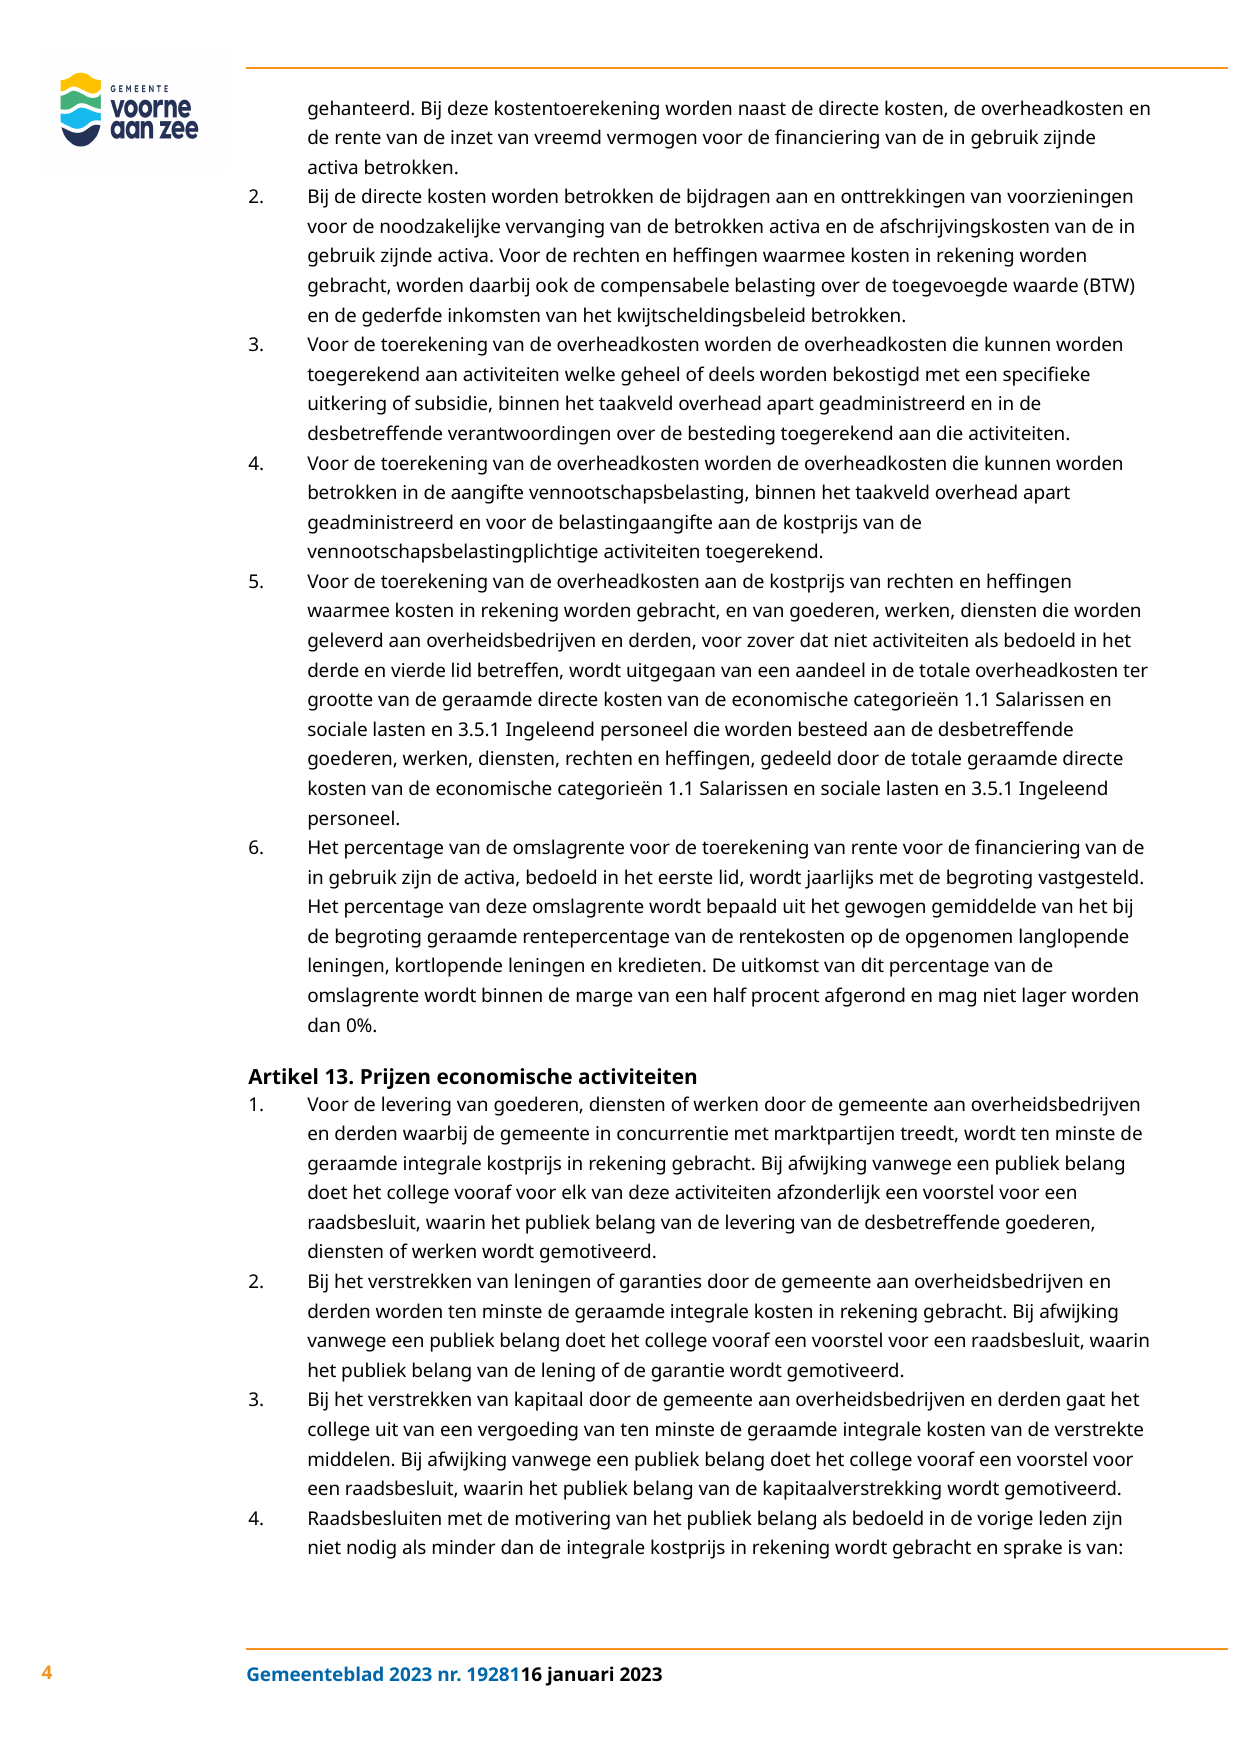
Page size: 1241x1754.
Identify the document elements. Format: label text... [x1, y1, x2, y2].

list Bij het verstrekken van kapitaal door de gemeente aan overheidsbedrijven en derden gaat het college uit van een vergoeding van ten minste de geraamde integrale kosten van de verstrekte middelen. Bij afwijking vanwege een publiek belang doet het college vooraf een voorstel voor een raadsbesluit, waarin het publiek belang van de kapitaalverstrekking wordt gemotiveerd. [248, 1387, 1152, 1501]
list Voor de toerekening van de overheadkosten worden de overheadkosten die kunnen worden betrokken in de aangifte vennootschapsbelasting, binnen het taakveld overhead apart geadministreerd en voor de belastingaangifte aan de kostprijs van de vennootschapsbelastingplichtige activiteiten toegerekend. [248, 450, 1152, 564]
list Het percentage van de omslagrente voor de toerekening van rente voor de financiering van de in gebruik zijn de activa, bedoeld in het eerste lid, wordt jaarlijks met de begroting vastgesteld. Het percentage van deze omslagrente wordt bepaald uit het gewogen gemiddelde van het bij de begroting geraamde rentepercentage van de rentekosten op de opgenomen langlopende leningen, kortlopende leningen en kredieten. De uitkomst van dit percentage van de omslagrente wordt binnen de marge van een half procent afgerond en mag niet lager worden dan 0%. [248, 834, 1152, 1038]
text Artikel 13. Prijzen economische activiteiten [248, 1062, 1152, 1091]
list Voor de toerekening van de overheadkosten aan de kostprijs van rechten en heffingen waarmee kosten in rekening worden gebracht, en van goederen, werken, diensten die worden geleverd aan overheidsbedrijven en derden, voor zover dat niet activiteiten als bedoeld in het derde en vierde lid betreffen, wordt uitgegaan van een aandeel in de totale overheadkosten ter grootte van de geraamde directe kosten van de economische categorieën 1.1 Salarissen en sociale lasten en 3.5.1 Ingeleend personeel die worden besteed aan de desbetreffende goederen, werken, diensten, rechten en heffingen, gedeeld door de totale geraamde directe kosten van de economische categorieën 1.1 Salarissen en sociale lasten en 3.5.1 Ingeleend personeel. [248, 568, 1152, 831]
list Raadsbesluiten met de motivering van het publiek belang als bedoeld in de vorige leden zijn niet nodig als minder dan de integrale kostprijs in rekening wordt gebracht en sprake is van: [248, 1505, 1152, 1560]
list Voor de levering van goederen, diensten of werken door de gemeente aan overheidsbedrijven en derden waarbij de gemeente in concurrentie met marktpartijen treedt, wordt ten minste de geraamde integrale kostprijs in rekening gebracht. Bij afwijking vanwege een publiek belang doet het college vooraf voor elk van deze activiteiten afzonderlijk een voorstel voor een raadsbesluit, waarin het publiek belang van de levering van de desbetreffende goederen, diensten of werken wordt gemotiveerd. [248, 1091, 1152, 1264]
list gehanteerd. Bij deze kostentoerekening worden naast de directe kosten, de overheadkosten en de rente van de inzet van vreemd vermogen voor de financiering van de in gebruik zijnde activa betrokken. [248, 95, 1152, 180]
list Bij de directe kosten worden betrokken de bijdragen aan en onttrekkingen van voorzieningen voor de noodzakelijke vervanging van de betrokken activa en de afschrijvingskosten van de in gebruik zijnde activa. Voor de rechten en heffingen waarmee kosten in rekening worden gebracht, worden daarbij ook de compensabele belasting over de toegevoegde waarde (BTW) en de gederfde inkomsten van het kwijtscheldingsbeleid betrokken. [248, 183, 1152, 328]
list Voor de toerekening van de overheadkosten worden de overheadkosten die kunnen worden toegerekend aan activiteiten welke geheel of deels worden bekostigd met een specifieke uitkering of subsidie, binnen het taakveld overhead apart geadministreerd en in de desbetreffende verantwoordingen over de besteding toegerekend aan die activiteiten. [248, 331, 1152, 446]
picture [41, 47, 231, 172]
list Bij het verstrekken van leningen of garanties door de gemeente aan overheidsbedrijven en derden worden ten minste de geraamde integrale kosten in rekening gebracht. Bij afwijking vanwege een publiek belang doet het college vooraf een voorstel voor een raadsbesluit, waarin het publiek belang van de lening of de garantie wordt gemotiveerd. [248, 1268, 1152, 1383]
